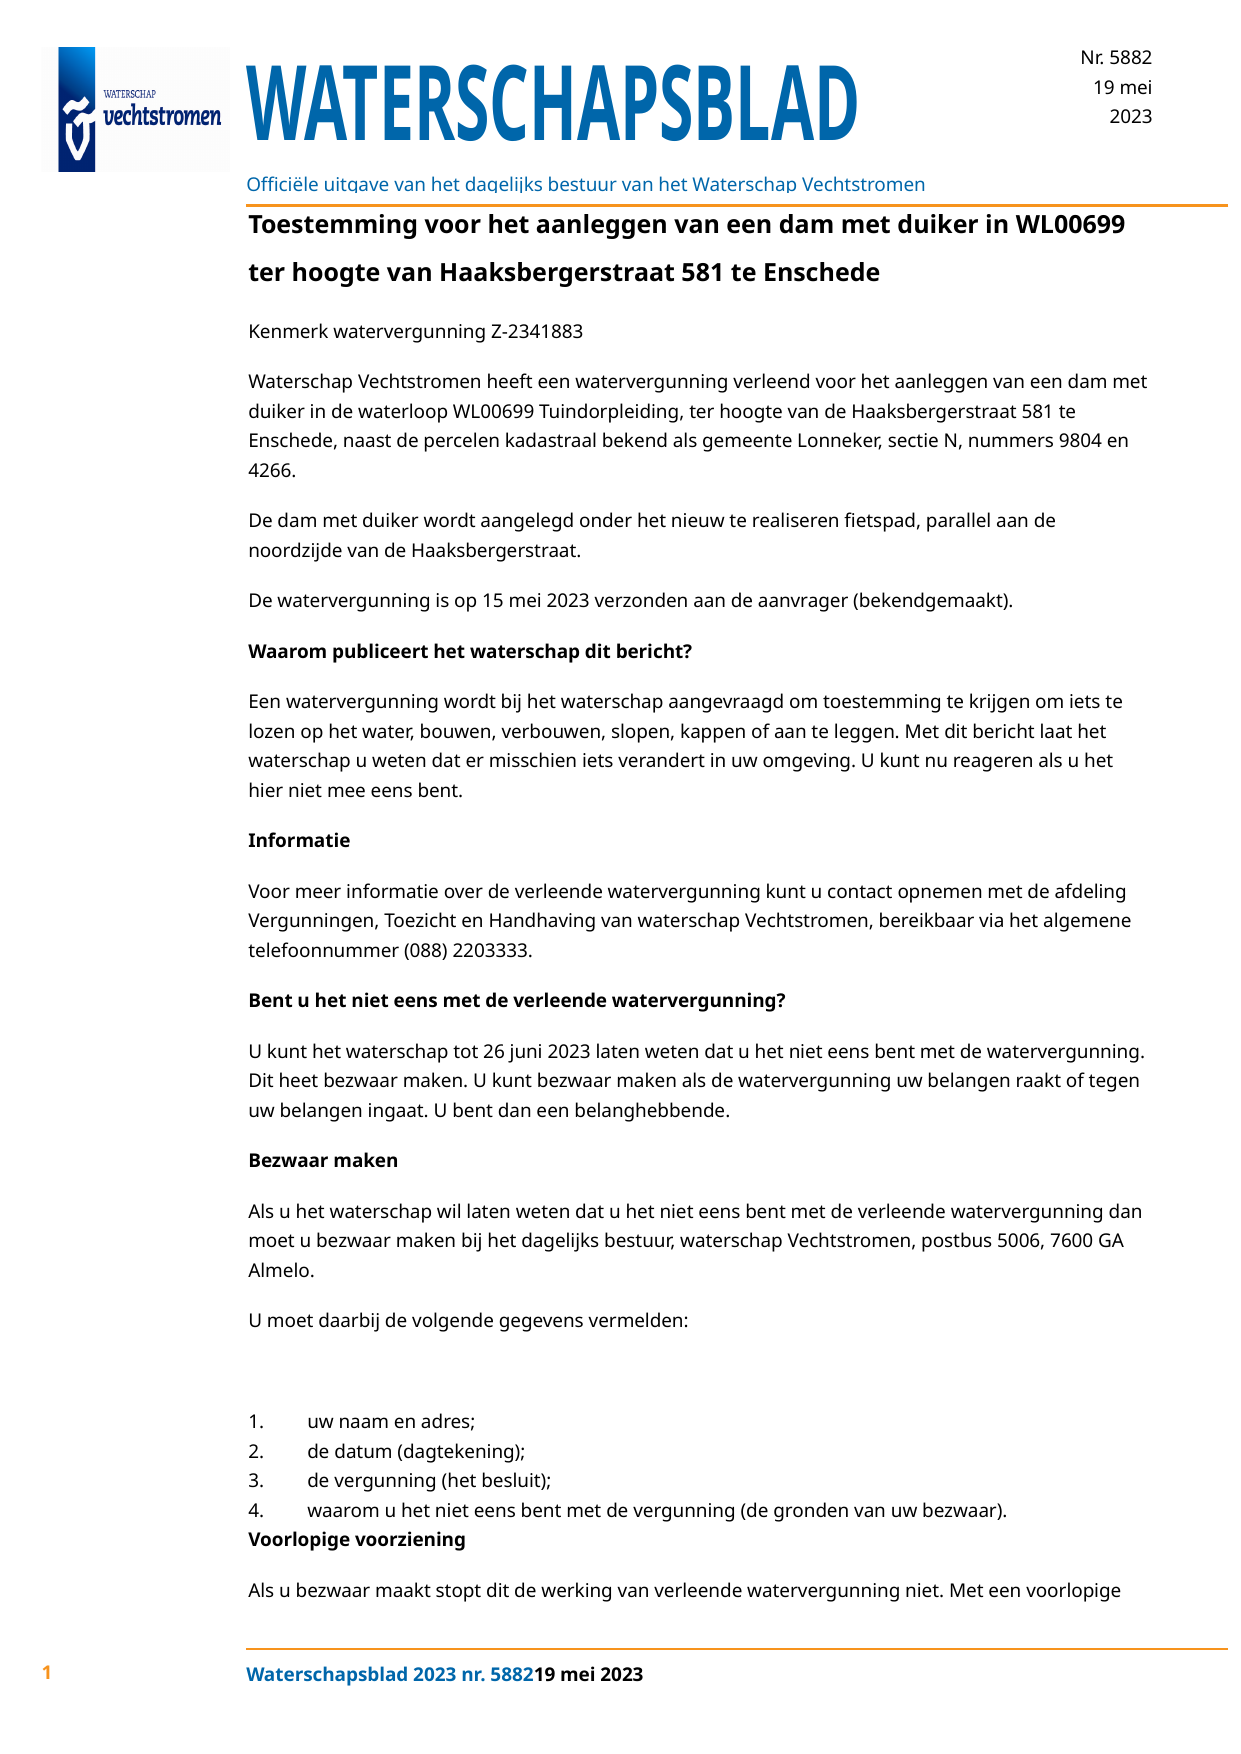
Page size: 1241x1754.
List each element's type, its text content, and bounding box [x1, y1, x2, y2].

text U moet daarbij de volgende gegevens vermelden: [248, 1307, 1152, 1333]
list uw naam en adres; [248, 1408, 1152, 1434]
text Waarom publiceert het waterschap dit bericht? [248, 638, 1152, 664]
text De dam met duiker wordt aangelegd onder het nieuw te realiseren fietspad, parallel aan de noordzijde van de Haaksbergerstraat. [248, 507, 1152, 563]
text De watervergunning is op 15 mei 2023 verzonden aan de aanvrager (bekendgemaakt). [248, 587, 1152, 613]
text Bezwaar maken [248, 1147, 1152, 1173]
text Als u het waterschap wil laten weten dat u het niet eens bent met de verleende watervergunning dan moet u bezwaar maken bij het dagelijks bestuur, waterschap Vechtstromen, postbus 5006, 7600 GA Almelo. [248, 1198, 1152, 1283]
text Voor meer informatie over de verleende watervergunning kunt u contact opnemen met de afdeling Vergunningen, Toezicht en Handhaving van waterschap Vechtstromen, bereikbaar via het algemene telefoonnummer (088) 2203333. [248, 878, 1152, 963]
text Kenmerk watervergunning Z-2341883 [248, 318, 1152, 344]
text Bent u het niet eens met de verleende watervergunning? [248, 987, 1152, 1013]
text Toestemming voor het aanleggen van een dam met duiker in WL00699 ter hoogte van Haaksbergerstraat 581 te Enschede [248, 207, 1152, 288]
list waarom u het niet eens bent met de vergunning (de gronden van uw bezwaar). [248, 1497, 1152, 1523]
picture [41, 47, 231, 172]
list de vergunning (het besluit); [248, 1467, 1152, 1493]
text U kunt het waterschap tot 26 juni 2023 laten weten dat u het niet eens bent met de watervergunning. Dit heet bezwaar maken. U kunt bezwaar maken als de watervergunning uw belangen raakt of tegen uw belangen ingaat. U bent dan een belanghebbende. [248, 1038, 1152, 1123]
text Een watervergunning wordt bij het waterschap aangevraagd om toestemming te krijgen om iets te lozen op het water, bouwen, verbouwen, slopen, kappen of aan te leggen. Met dit bericht laat het waterschap u weten dat er misschien iets verandert in uw omgeving. U kunt nu reageren als u het hier niet mee eens bent. [248, 688, 1152, 803]
text Voorlopige voorziening [248, 1527, 1152, 1552]
text Waterschap Vechtstromen heeft een watervergunning verleend voor het aanleggen van een dam met duiker in de waterloop WL00699 Tuindorpleiding, ter hoogte van de Haaksbergerstraat 581 te Enschede, naast de percelen kadastraal bekend als gemeente Lonneker, sectie N, nummers 9804 en 4266. [248, 368, 1152, 483]
text Informatie [248, 827, 1152, 853]
text Als u bezwaar maakt stopt dit de werking van verleende watervergunning niet. Met een voorlopige [248, 1577, 1152, 1603]
list de datum (dagtekening); [248, 1438, 1152, 1464]
